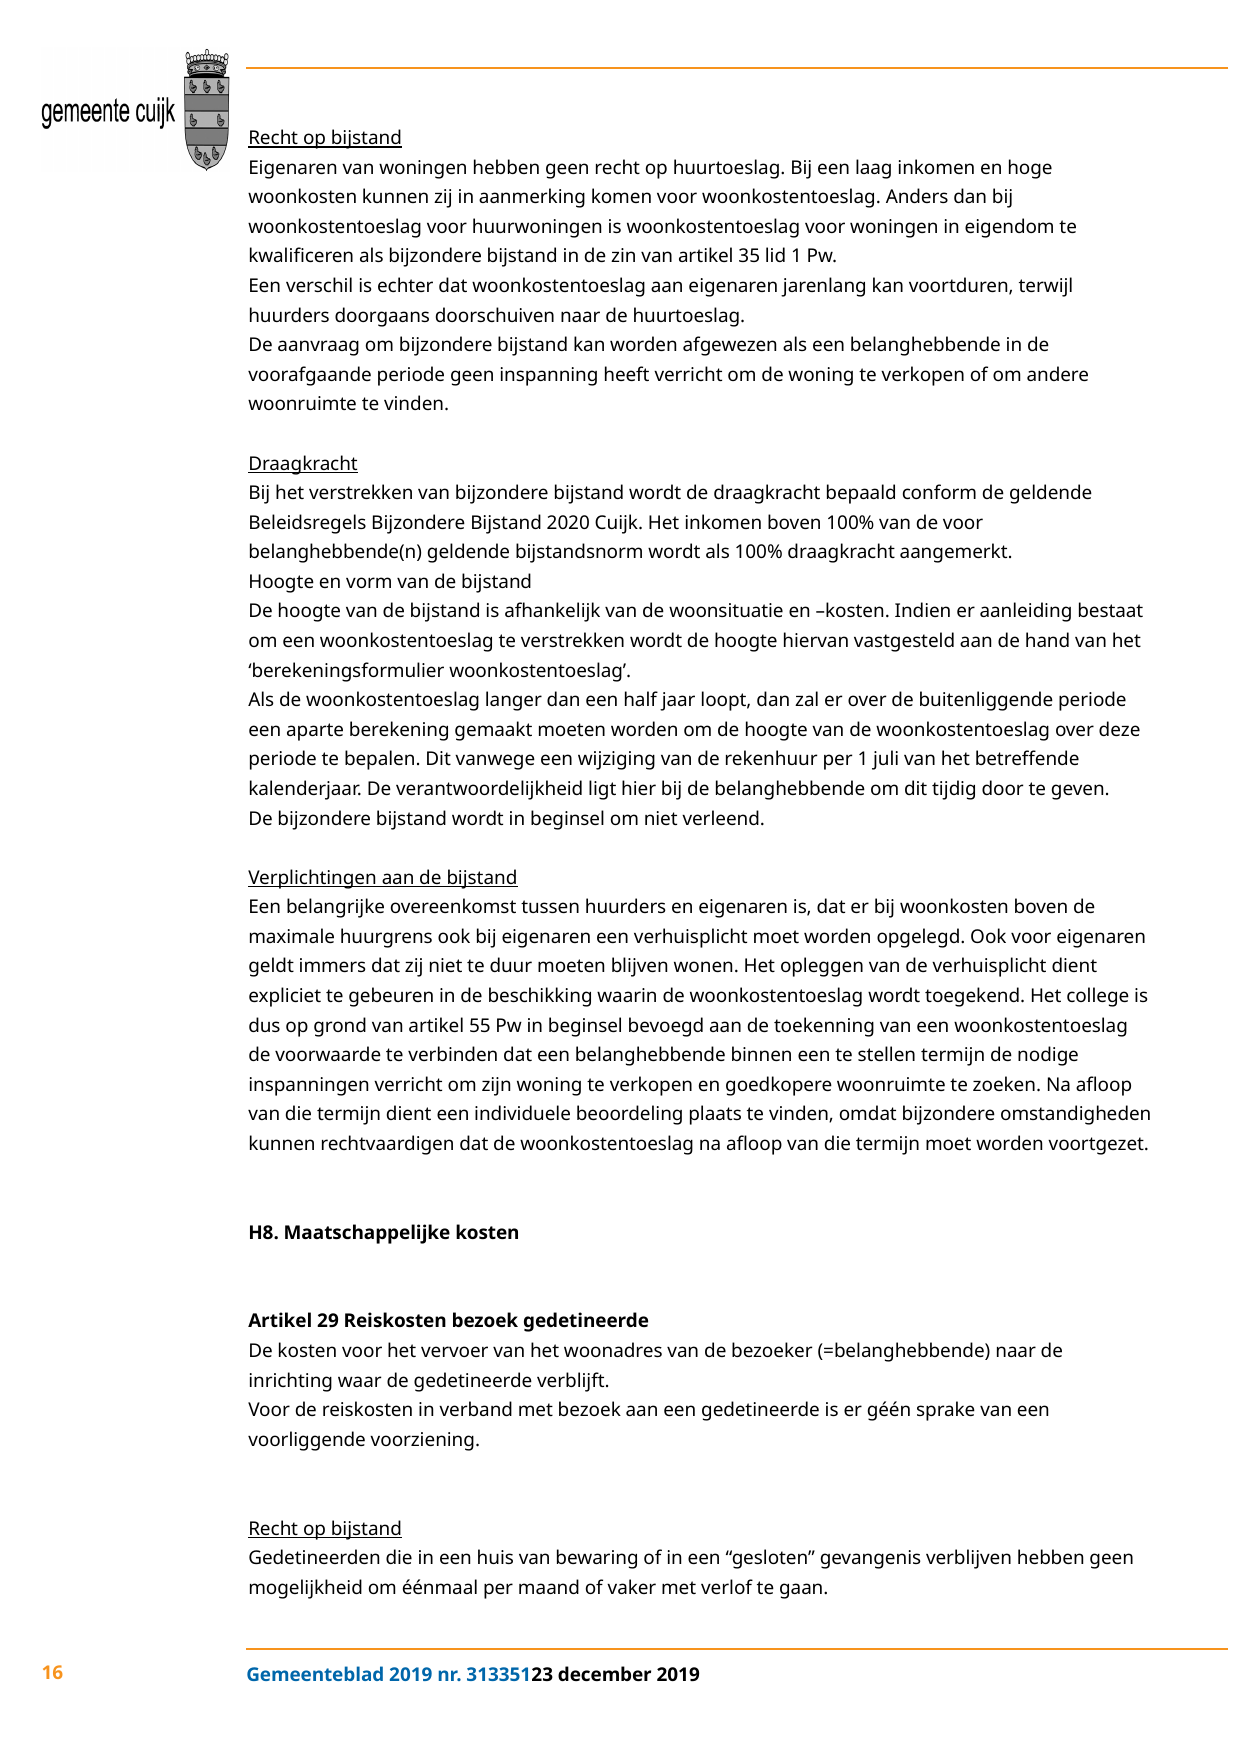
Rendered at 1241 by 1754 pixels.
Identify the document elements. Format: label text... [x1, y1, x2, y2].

text Voor de reiskosten in verband met bezoek aan een gedetineerde is er géén sprake van een voorliggende voorziening. [248, 1396, 1152, 1452]
text Een verschil is echter dat woonkostentoeslag aan eigenaren jarenlang kan voortduren, terwijl huurders doorgaans doorschuiven naar de huurtoeslag. [248, 272, 1152, 328]
text H8. Maatschappelijke kosten [248, 1219, 1152, 1245]
text Bij het verstrekken van bijzondere bijstand wordt de draagkracht bepaald conform de geldende Beleidsregels Bijzondere Bijstand 2020 Cuijk. Het inkomen boven 100% van de voor belanghebbende(n) geldende bijstandsnorm wordt als 100% draagkracht aangemerkt. [248, 479, 1152, 564]
text Recht op bijstand [248, 124, 1152, 150]
text De kosten voor het vervoer van het woonadres van de bezoeker (=belanghebbende) naar de inrichting waar de gedetineerde verblijft. [248, 1337, 1152, 1393]
text Recht op bijstand [248, 1515, 1152, 1541]
text Artikel 29 Reiskosten bezoek gedetineerde [248, 1308, 1152, 1333]
text De aanvraag om bijzondere bijstand kan worden afgewezen als een belanghebbende in de voorafgaande periode geen inspanning heeft verricht om de woning te verkopen of om andere woonruimte te vinden. [248, 331, 1152, 416]
text Gedetineerden die in een huis van bewaring of in een “gesloten” gevangenis verblijven hebben geen mogelijkheid om éénmaal per maand of vaker met verlof te gaan. [248, 1544, 1152, 1600]
text Draagkracht [248, 450, 1152, 476]
text Als de woonkostentoeslag langer dan een half jaar loopt, dan zal er over de buitenliggende periode een aparte berekening gemaakt moeten worden om de hoogte van de woonkostentoeslag over deze periode te bepalen. Dit vanwege een wijziging van de rekenhuur per 1 juli van het betreffende kalenderjaar. De verantwoordelijkheid ligt hier bij de belanghebbende om dit tijdig door te geven. [248, 686, 1152, 801]
text Hoogte en vorm van de bijstand [248, 568, 1152, 594]
text Verplichtingen aan de bijstand [248, 864, 1152, 890]
text Eigenaren van woningen hebben geen recht op huurtoeslag. Bij een laag inkomen en hoge woonkosten kunnen zij in aanmerking komen voor woonkostentoeslag. Anders dan bij woonkostentoeslag voor huurwoningen is woonkostentoeslag voor woningen in eigendom te kwalificeren als bijzondere bijstand in de zin van artikel 35 lid 1 Pw. [248, 154, 1152, 268]
text Een belangrijke overeenkomst tussen huurders en eigenaren is, dat er bij woonkosten boven de maximale huurgrens ook bij eigenaren een verhuisplicht moet worden opgelegd. Ook voor eigenaren geldt immers dat zij niet te duur moeten blijven wonen. Het opleggen van de verhuisplicht dient expliciet te gebeuren in de beschikking waarin de woonkostentoeslag wordt toegekend. Het college is dus op grond van artikel 55 Pw in beginsel bevoegd aan de toekenning van een woonkostentoeslag de voorwaarde te verbinden dat een belanghebbende binnen een te stellen termijn de nodige inspanningen verricht om zijn woning te verkopen en goedkopere woonruimte te zoeken. Na afloop van die termijn dient een individuele beoordeling plaats te vinden, omdat bijzondere omstandigheden kunnen rechtvaardigen dat de woonkostentoeslag na afloop van die termijn moet worden voortgezet. [248, 893, 1152, 1156]
picture [41, 47, 231, 172]
text De hoogte van de bijstand is afhankelijk van de woonsituatie en –kosten. Indien er aanleiding bestaat om een woonkostentoeslag te verstrekken wordt de hoogte hiervan vastgesteld aan de hand van het ‘berekeningsformulier woonkostentoeslag’. [248, 598, 1152, 683]
text De bijzondere bijstand wordt in beginsel om niet verleend. [248, 805, 1152, 831]
